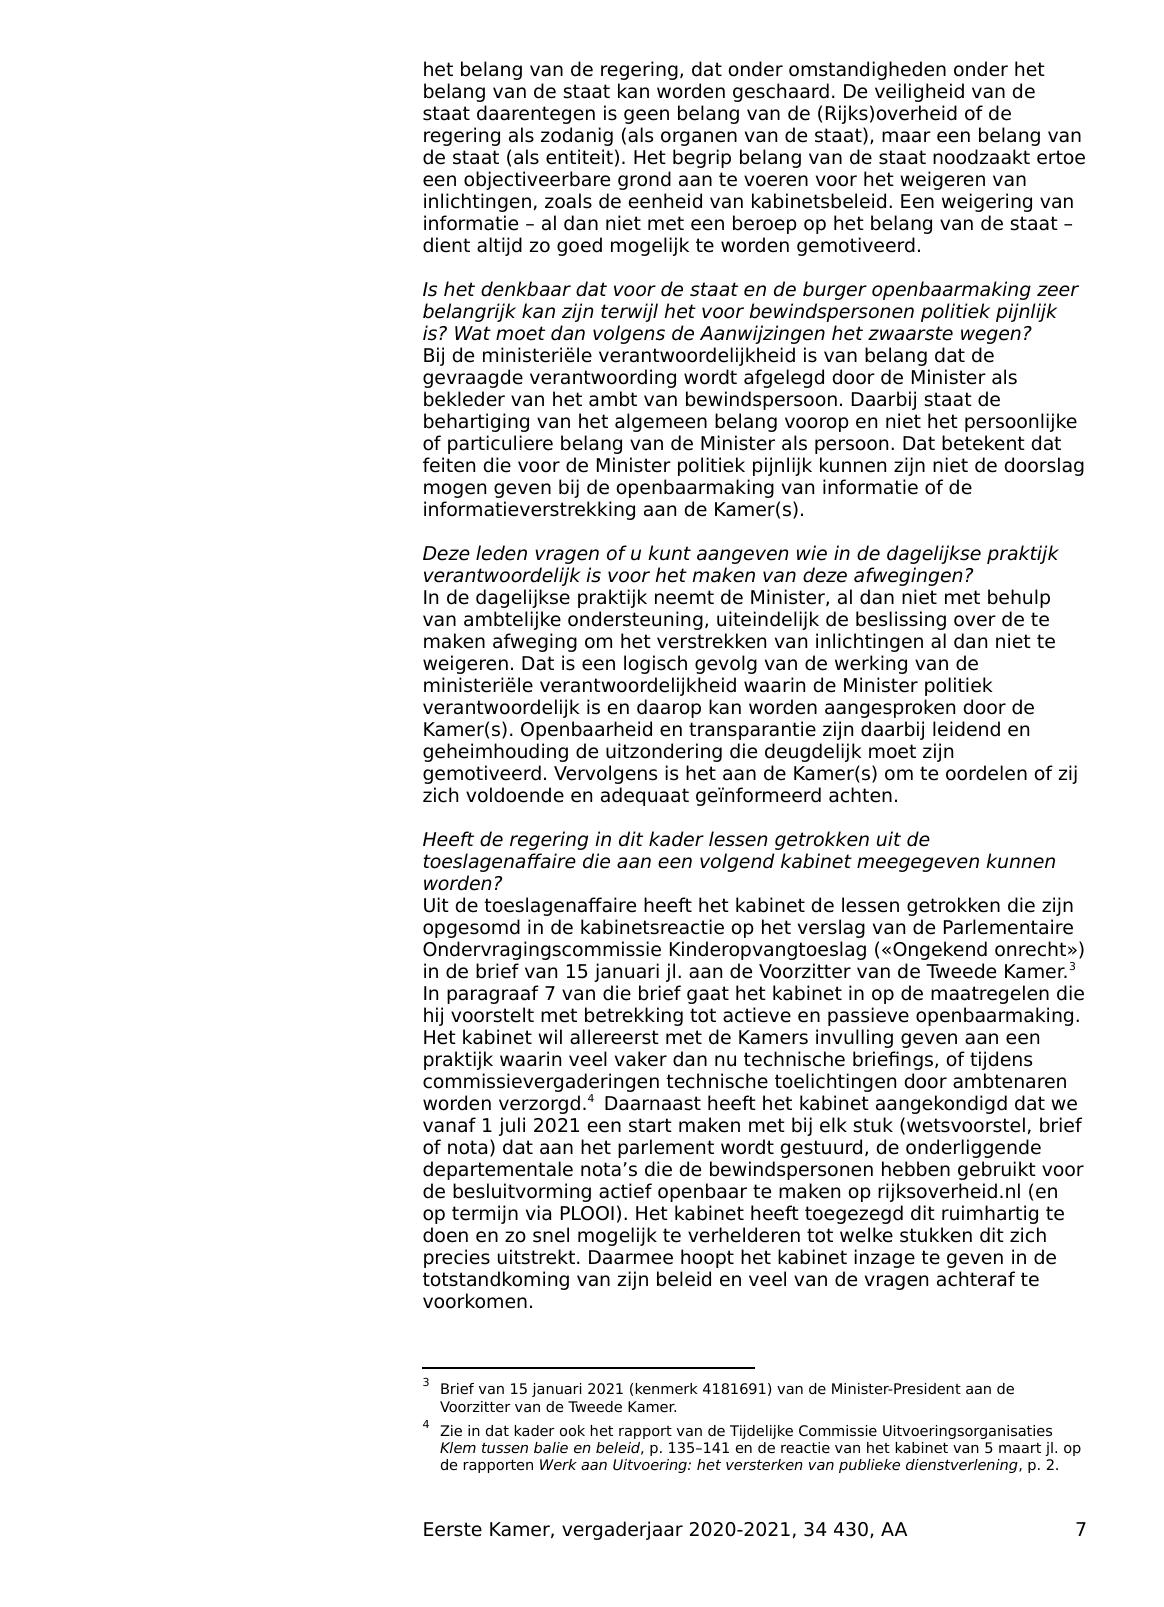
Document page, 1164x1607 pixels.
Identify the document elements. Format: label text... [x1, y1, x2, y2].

text Deze leden vragen of u kunt aangeven wie in de dagelijkse praktijk verantwoordelijk is voor het maken van deze afwegingen? [422, 543, 1087, 587]
text Zie in dat kader ook het rapport van de Tijdelijke Commissie Uitvoeringsorganisaties Klem tussen balie en beleid, p. 135–141 en de reactie van het kabinet van 5 maart jl. op de rapporten Werk aan Uitvoering: het versterken van publieke dienstverlening, p. 2. [422, 1418, 1087, 1474]
text In de dagelijkse praktijk neemt de Minister, al dan niet met behulp van ambtelijke ondersteuning, uiteindelijk de beslissing over de te maken afweging om het verstrekken van inlichtingen al dan niet te weigeren. Dat is een logisch gevolg van de werking van de ministeriële verantwoordelijkheid waarin de Minister politiek verantwoordelijk is en daarop kan worden aangesproken door de Kamer(s). Openbaarheid en transparantie zijn daarbij leidend en geheimhouding de uitzondering die deugdelijk moet zijn gemotiveerd. Vervolgens is het aan de Kamer(s) om te oordelen of zij zich voldoende en adequaat geïnformeerd achten. [422, 587, 1087, 807]
text Is het denkbaar dat voor de staat en de burger openbaarmaking zeer belangrijk kan zijn terwijl het voor bewindspersonen politiek pijnlijk is? Wat moet dan volgens de Aanwijzingen het zwaarste wegen? [422, 279, 1087, 345]
text Bij de ministeriële verantwoordelijkheid is van belang dat de gevraagde verantwoording wordt afgelegd door de Minister als bekleder van het ambt van bewindspersoon. Daarbij staat de behartiging van het algemeen belang voorop en niet het persoonlijke of particuliere belang van de Minister als persoon. Dat betekent dat feiten die voor de Minister politiek pijnlijk kunnen zijn niet de doorslag mogen geven bij de openbaarmaking van informatie of de informatieverstrekking aan de Kamer(s). [422, 345, 1087, 521]
text Heeft de regering in dit kader lessen getrokken uit de toeslagenaffaire die aan een volgend kabinet meegegeven kunnen worden? [422, 829, 1087, 895]
text Uit de toeslagenaffaire heeft het kabinet de lessen getrokken die zijn opgesomd in de kabinetsreactie op het verslag van de Parlementaire Ondervragingscommissie Kinderopvangtoeslag («Ongekend onrecht») in de brief van 15 januari jl. aan de Voorzitter van de Tweede Kamer. In paragraaf 7 van die brief gaat het kabinet in op de maatregelen die hij voorstelt met betrekking tot actieve en passieve openbaarmaking. Het kabinet wil allereerst met de Kamers invulling geven aan een praktijk waarin veel vaker dan nu technische briefings, of tijdens commissievergaderingen technische toelichtingen door ambtenaren worden verzorgd. Daarnaast heeft het kabinet aangekondigd dat we vanaf 1 juli 2021 een start maken met bij elk stuk (wetsvoorstel, brief of nota) dat aan het parlement wordt gestuurd, de onderliggende departementale nota’s die de bewindspersonen hebben gebruikt voor de besluitvorming actief openbaar te maken op rijksoverheid.nl (en op termijn via PLOOI). Het kabinet heeft toegezegd dit ruimhartig te doen en zo snel mogelijk te verhelderen tot welke stukken dit zich precies uitstrekt. Daarmee hoopt het kabinet inzage te geven in de totstandkoming van zijn beleid en veel van de vragen achteraf te voorkomen. [422, 895, 1087, 1312]
text het belang van de regering, dat onder omstandigheden onder het belang van de staat kan worden geschaard. De veiligheid van de staat daarentegen is geen belang van de (Rijks)overheid of de regering als zodanig (als organen van de staat), maar een belang van de staat (als entiteit). Het begrip belang van de staat noodzaakt ertoe een objectiveerbare grond aan te voeren voor het weigeren van inlichtingen, zoals de eenheid van kabinetsbeleid. Een weigering van informatie – al dan niet met een beroep op het belang van de staat – dient altijd zo goed mogelijk te worden gemotiveerd. [422, 59, 1087, 257]
text Brief van 15 januari 2021 (kenmerk 4181691) van de Minister-President aan de Voorzitter van de Tweede Kamer. [422, 1377, 1087, 1416]
